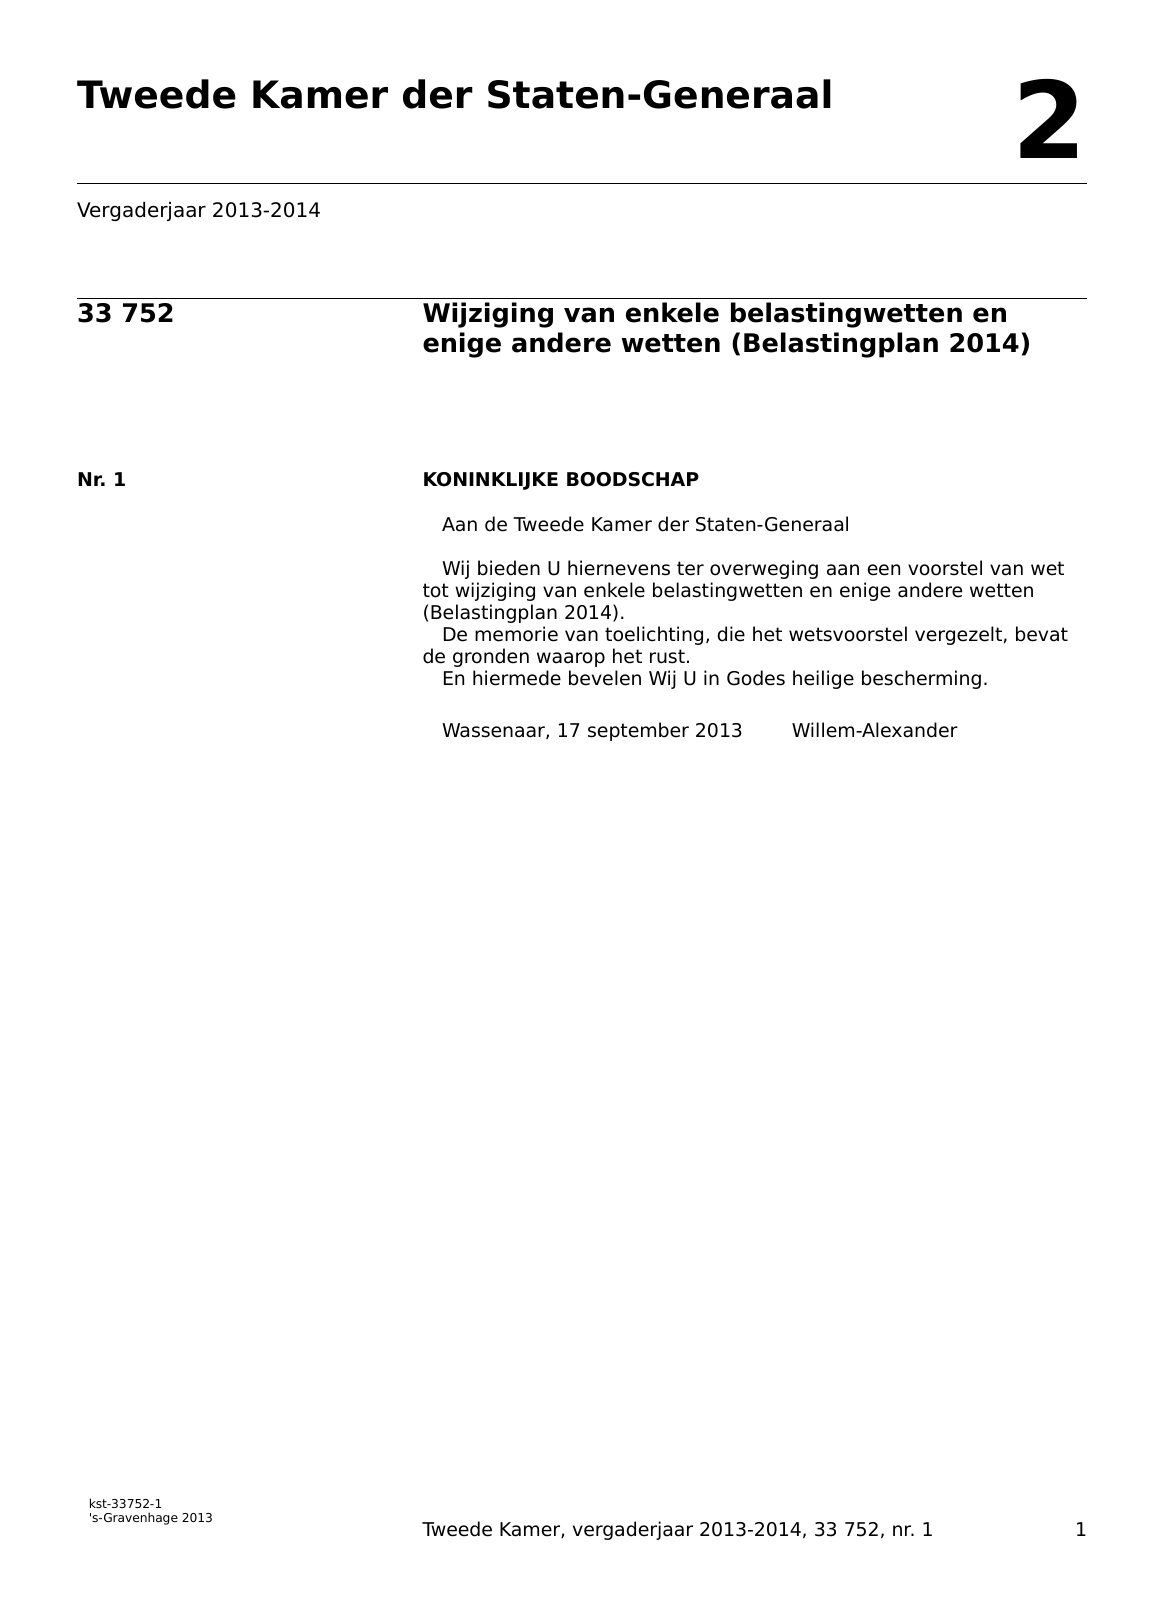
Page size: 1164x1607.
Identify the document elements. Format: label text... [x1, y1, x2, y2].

subtitle 33 752 Wijziging van enkele belastingwetten en enige andere wetten (Belastingplan 2014) [77, 299, 1087, 358]
text Wij bieden U hiernevens ter overweging aan een voorstel van wet tot wijziging van enkele belastingwetten en enige andere wetten (Belastingplan 2014). [422, 558, 1087, 624]
text kst-33752-1 [88, 1497, 323, 1511]
table_header 2 [886, 59, 1087, 183]
text Aan de Tweede Kamer der Staten-Generaal [422, 513, 1087, 536]
text 's-Gravenhage 2013 [88, 1511, 323, 1525]
text En hiermede bevelen Wij U in Godes heilige bescherming. [422, 668, 1087, 689]
table_cell Vergaderjaar 2013-2014 [77, 184, 1087, 298]
table_header Tweede Kamer der Staten-Generaal [77, 59, 886, 183]
subtitle Nr. 1 KONINKLIJKE BOODSCHAP [77, 469, 1087, 491]
text Wassenaar, 17 september 2013 Willem-Alexander [422, 719, 1087, 742]
text De memorie van toelichting, die het wetsvoorstel vergezelt, bevat de gronden waarop het rust. [422, 624, 1087, 668]
